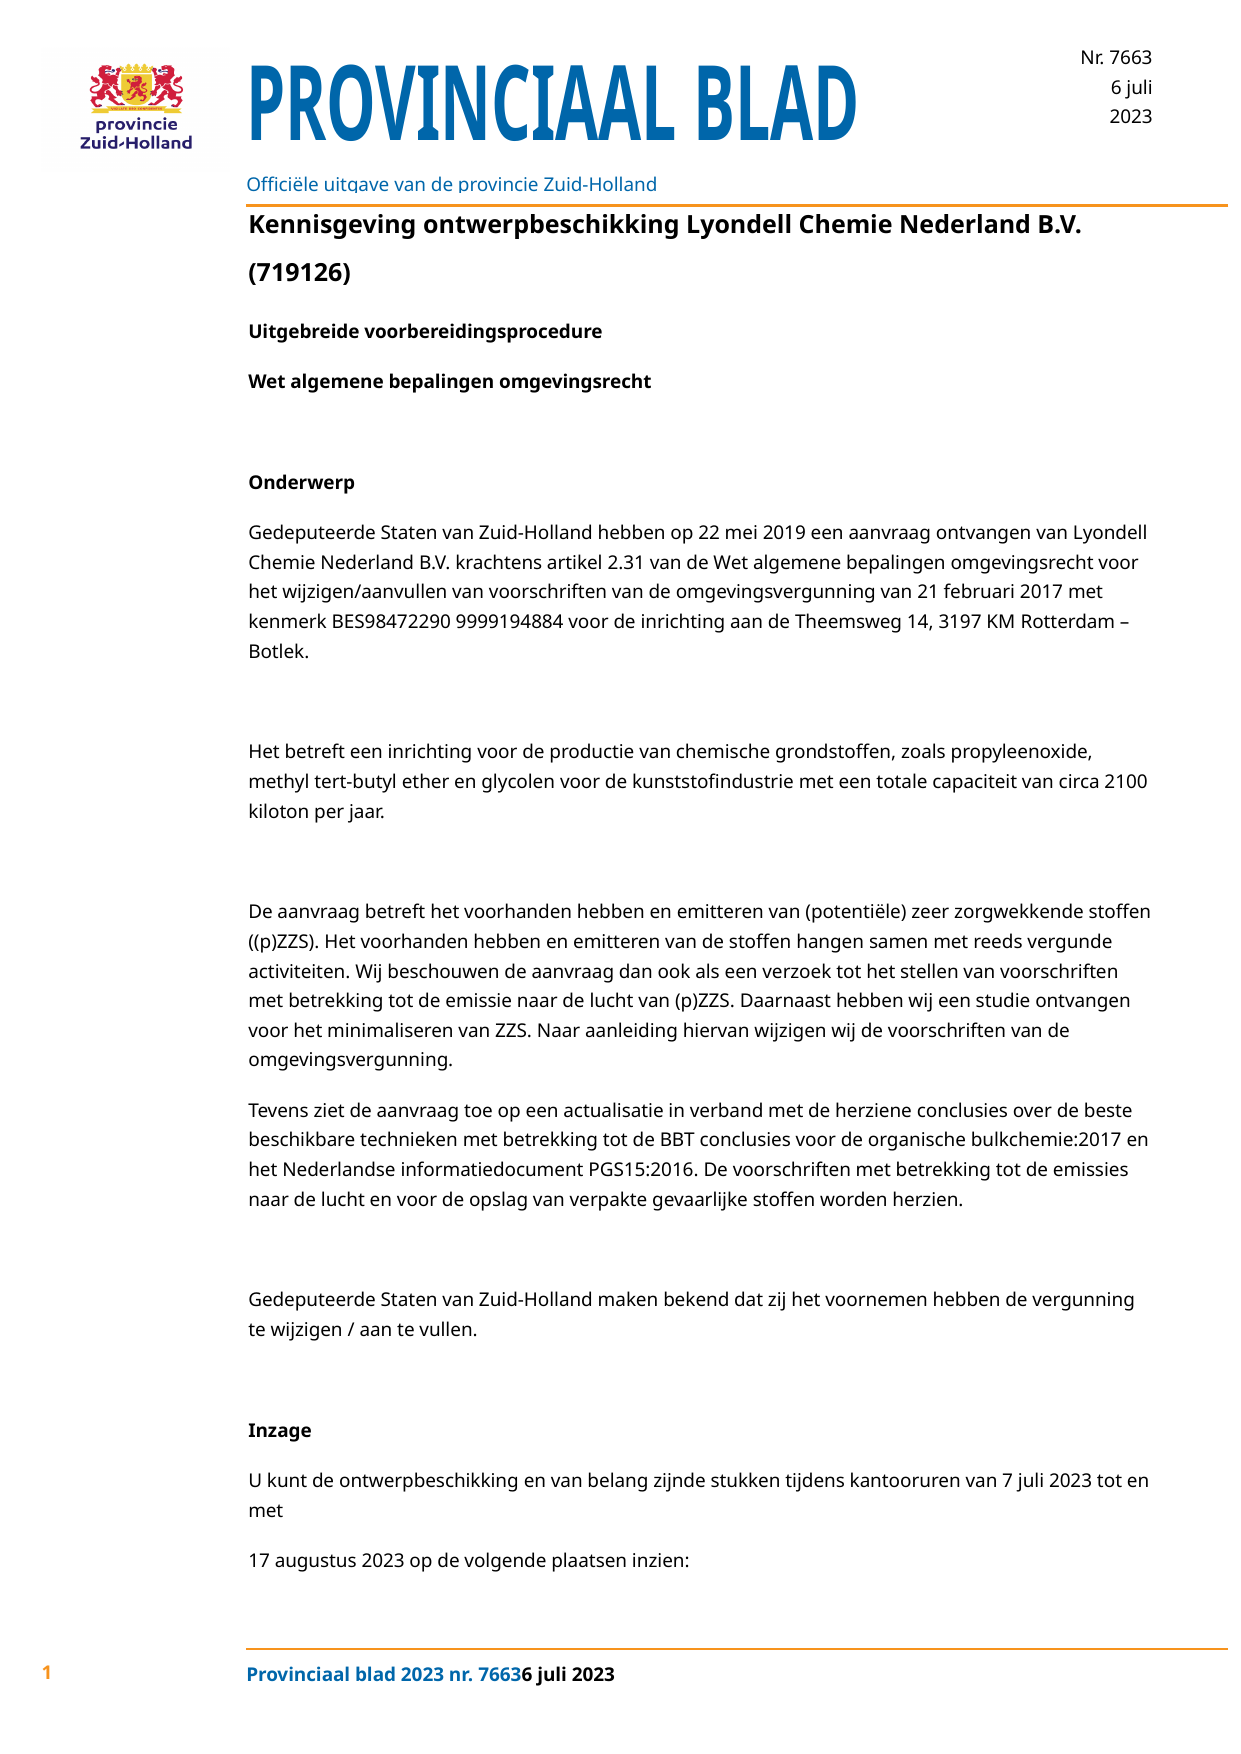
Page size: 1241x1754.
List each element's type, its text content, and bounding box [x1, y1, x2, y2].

text U kunt de ontwerpbeschikking en van belang zijnde stukken tijdens kantooruren van 7 juli 2023 tot en met [248, 1467, 1152, 1523]
picture [41, 47, 231, 172]
text Gedeputeerde Staten van Zuid-Holland hebben op 22 mei 2019 een aanvraag ontvangen van Lyondell Chemie Nederland B.V. krachtens artikel 2.31 van de Wet algemene bepalingen omgevingsrecht voor het wijzigen/aanvullen van voorschriften van de omgevingsvergunning van 21 februari 2017 met kenmerk BES98472290 9999194884 voor de inrichting aan de Theemsweg 14, 3197 KM Rotterdam – Botlek. [248, 519, 1152, 664]
text Gedeputeerde Staten van Zuid-Holland maken bekend dat zij het voornemen hebben de vergunning te wijzigen / aan te vullen. [248, 1287, 1152, 1342]
text 17 augustus 2023 op de volgende plaatsen inzien: [248, 1547, 1152, 1573]
text Tevens ziet de aanvraag toe op een actualisatie in verband met de herziene conclusies over de beste beschikbare technieken met betrekking tot de BBT conclusies voor de organische bulkchemie:2017 en het Nederlandse informatiedocument PGS15:2016. De voorschriften met betrekking tot de emissies naar de lucht en voor de opslag van verpakte gevaarlijke stoffen worden herzien. [248, 1097, 1152, 1212]
text Onderwerp [248, 469, 1152, 495]
text Kennisgeving ontwerpbeschikking Lyondell Chemie Nederland B.V. (719126) [248, 207, 1152, 288]
text Inzage [248, 1417, 1152, 1443]
text Wet algemene bepalingen omgevingsrecht [248, 368, 1152, 394]
text Uitgebreide voorbereidingsprocedure [248, 318, 1152, 344]
text De aanvraag betreft het voorhanden hebben en emitteren van (potentiële) zeer zorgwekkende stoffen ((p)ZZS). Het voorhanden hebben en emitteren van de stoffen hangen samen met reeds vergunde activiteiten. Wij beschouwen de aanvraag dan ook als een verzoek tot het stellen van voorschriften met betrekking tot de emissie naar de lucht van (p)ZZS. Daarnaast hebben wij een studie ontvangen voor het minimaliseren van ZZS. Naar aanleiding hiervan wijzigen wij de voorschriften van de omgevingsvergunning. [248, 899, 1152, 1072]
text Het betreft een inrichting voor de productie van chemische grondstoffen, zoals propyleenoxide, methyl tert-butyl ether en glycolen voor de kunststofindustrie met een totale capaciteit van circa 2100 kiloton per jaar. [248, 739, 1152, 824]
